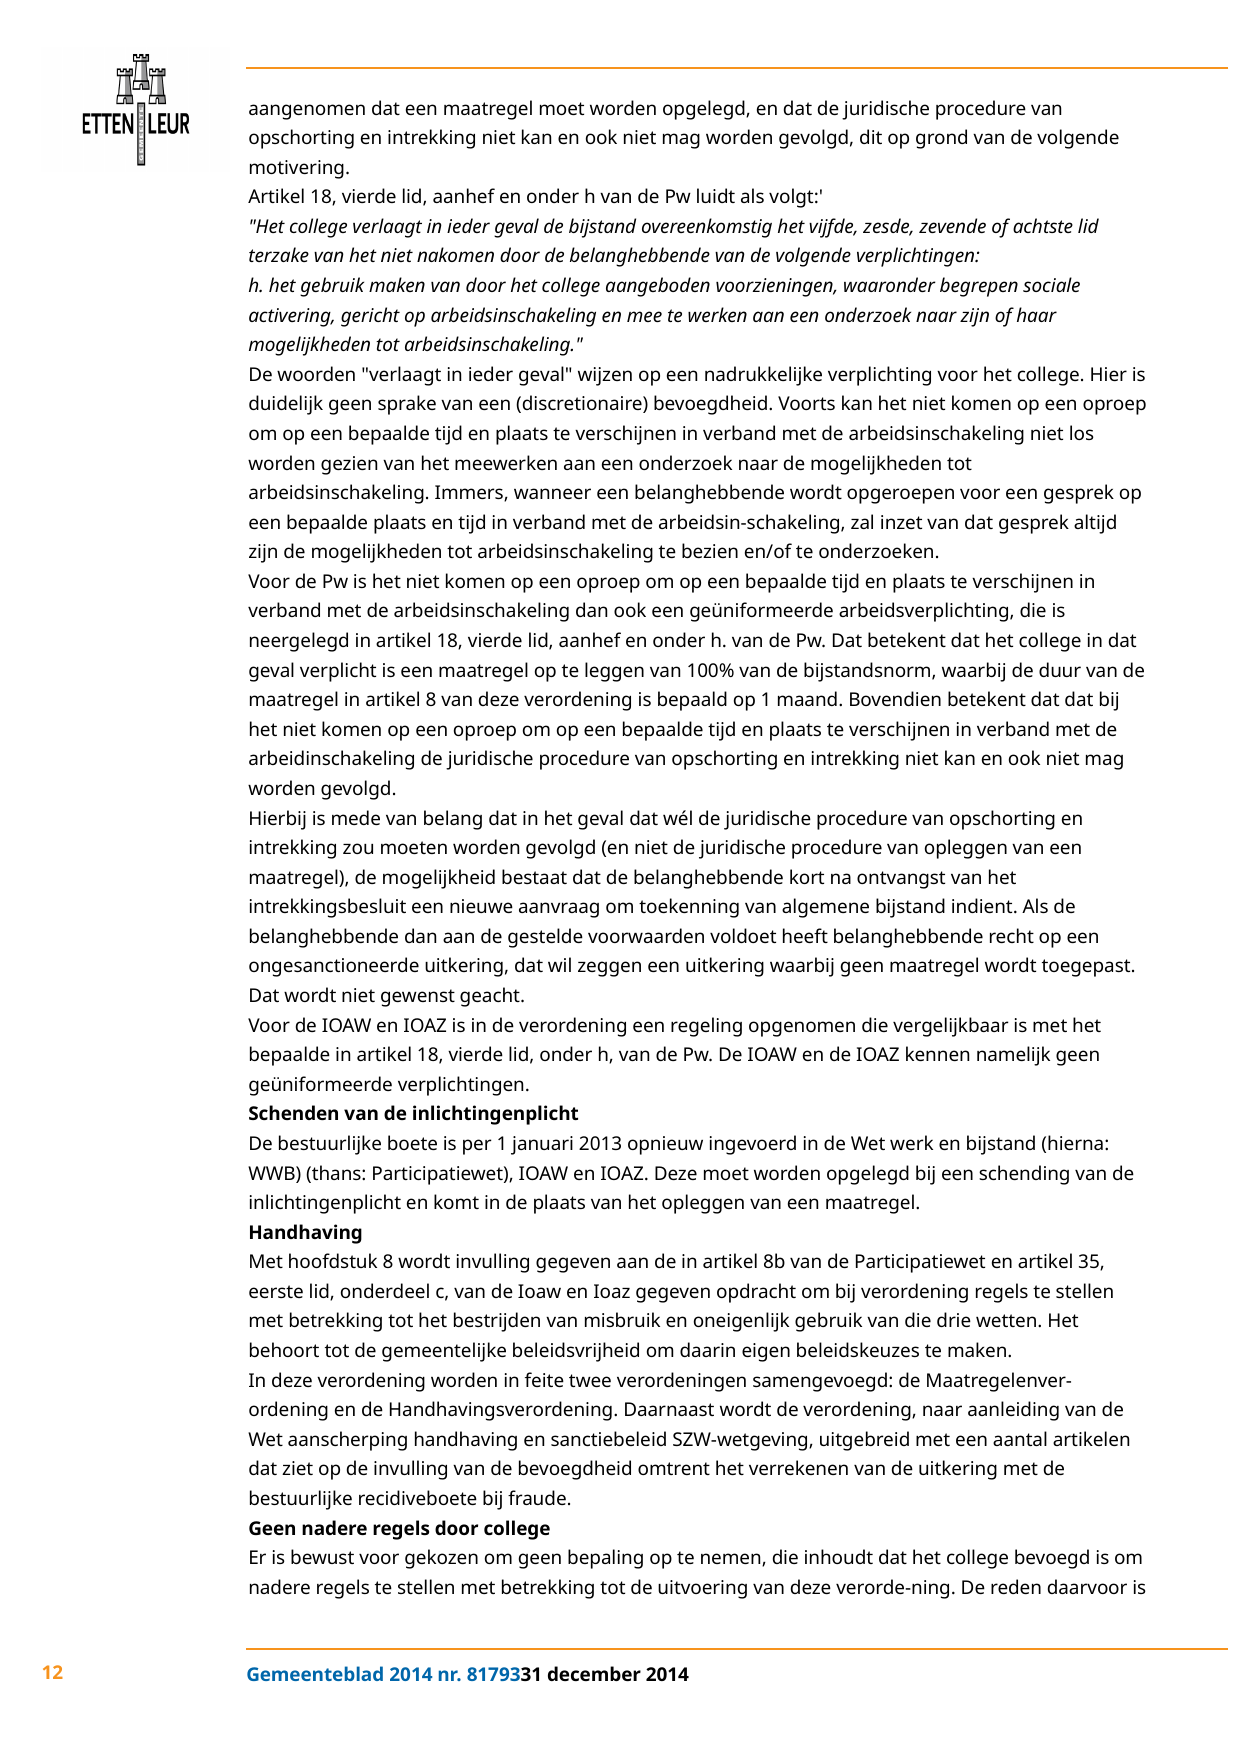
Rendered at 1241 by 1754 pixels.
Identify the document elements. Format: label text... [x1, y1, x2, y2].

text h. het gebruik maken van door het college aangeboden voorzieningen, waaronder begrepen sociale activering, gericht op arbeidsinschakeling en mee te werken aan een onderzoek naar zijn of haar mogelijkheden tot arbeidsinschakeling." [248, 272, 1152, 357]
text Geen nadere regels door college [248, 1515, 1152, 1541]
text Voor de Pw is het niet komen op een oproep om op een bepaalde tijd en plaats te verschijnen in verband met de arbeidsinschakeling dan ook een geüniformeerde arbeidsverplichting, die is neergelegd in artikel 18, vierde lid, aanhef en onder h. van de Pw. Dat betekent dat het college in dat geval verplicht is een maatregel op te leggen van 100% van de bijstandsnorm, waarbij de duur van de maatregel in artikel 8 van deze verordening is bepaald op 1 maand. Bovendien betekent dat dat bij het niet komen op een oproep om op een bepaalde tijd en plaats te verschijnen in verband met de arbeidinschakeling de juridische procedure van opschorting en intrekking niet kan en ook niet mag worden gevolgd. [248, 568, 1152, 801]
text aangenomen dat een maatregel moet worden opgelegd, en dat de juridische procedure van opschorting en intrekking niet kan en ook niet mag worden gevolgd, dit op grond van de volgende motivering. [248, 95, 1152, 180]
picture [41, 47, 231, 172]
text Hierbij is mede van belang dat in het geval dat wél de juridische procedure van opschorting en intrekking zou moeten worden gevolgd (en niet de juridische procedure van opleggen van een maatregel), de mogelijkheid bestaat dat de belanghebbende kort na ontvangst van het intrekkingsbesluit een nieuwe aanvraag om toekenning van algemene bijstand indient. Als de belanghebbende dan aan de gestelde voorwaarden voldoet heeft belanghebbende recht op een ongesanctioneerde uitkering, dat wil zeggen een uitkering waarbij geen maatregel wordt toegepast. Dat wordt niet gewenst geacht. [248, 805, 1152, 1008]
text De bestuurlijke boete is per 1 januari 2013 opnieuw ingevoerd in de Wet werk en bijstand (hierna: WWB) (thans: Participatiewet), IOAW en IOAZ. Deze moet worden opgelegd bij een schending van de inlichtingenplicht en komt in de plaats van het opleggen van een maatregel. [248, 1130, 1152, 1215]
text Artikel 18, vierde lid, aanhef en onder h van de Pw luidt als volgt:' [248, 183, 1152, 209]
text Met hoofdstuk 8 wordt invulling gegeven aan de in artikel 8b van de Participatiewet en artikel 35, eerste lid, onderdeel c, van de Ioaw en Ioaz gegeven opdracht om bij verordening regels te stellen met betrekking tot het bestrijden van misbruik en oneigenlijk gebruik van die drie wetten. Het behoort tot de gemeentelijke beleidsvrijheid om daarin eigen beleidskeuzes te maken. [248, 1248, 1152, 1363]
text De woorden "verlaagt in ieder geval" wijzen op een nadrukkelijke verplichting voor het college. Hier is duidelijk geen sprake van een (discretionaire) bevoegdheid. Voorts kan het niet komen op een oproep om op een bepaalde tijd en plaats te verschijnen in verband met de arbeidsinschakeling niet los worden gezien van het meewerken aan een onderzoek naar de mogelijkheden tot arbeidsinschakeling. Immers, wanneer een belanghebbende wordt opgeroepen voor een gesprek op een bepaalde plaats en tijd in verband met de arbeidsin-schakeling, zal inzet van dat gesprek altijd zijn de mogelijkheden tot arbeidsinschakeling te bezien en/of te onderzoeken. [248, 361, 1152, 564]
text In deze verordening worden in feite twee verordeningen samengevoegd: de Maatregelenver-ordening en de Handhavingsverordening. Daarnaast wordt de verordening, naar aanleiding van de Wet aanscherping handhaving en sanctiebeleid SZW-wetgeving, uitgebreid met een aantal artikelen dat ziet op de invulling van de bevoegdheid omtrent het verrekenen van de uitkering met de bestuurlijke recidiveboete bij fraude. [248, 1367, 1152, 1511]
text "Het college verlaagt in ieder geval de bijstand overeenkomstig het vijfde, zesde, zevende of achtste lid terzake van het niet nakomen door de belanghebbende van de volgende verplichtingen: [248, 213, 1152, 268]
text Voor de IOAW en IOAZ is in de verordening een regeling opgenomen die vergelijkbaar is met het bepaalde in artikel 18, vierde lid, onder h, van de Pw. De IOAW en de IOAZ kennen namelijk geen geüniformeerde verplichtingen. [248, 1012, 1152, 1097]
text Handhaving [248, 1219, 1152, 1245]
text Schenden van de inlichtingenplicht [248, 1101, 1152, 1126]
text Er is bewust voor gekozen om geen bepaling op te nemen, die inhoudt dat het college bevoegd is om nadere regels te stellen met betrekking tot de uitvoering van deze verorde-ning. De reden daarvoor is [248, 1544, 1152, 1600]
